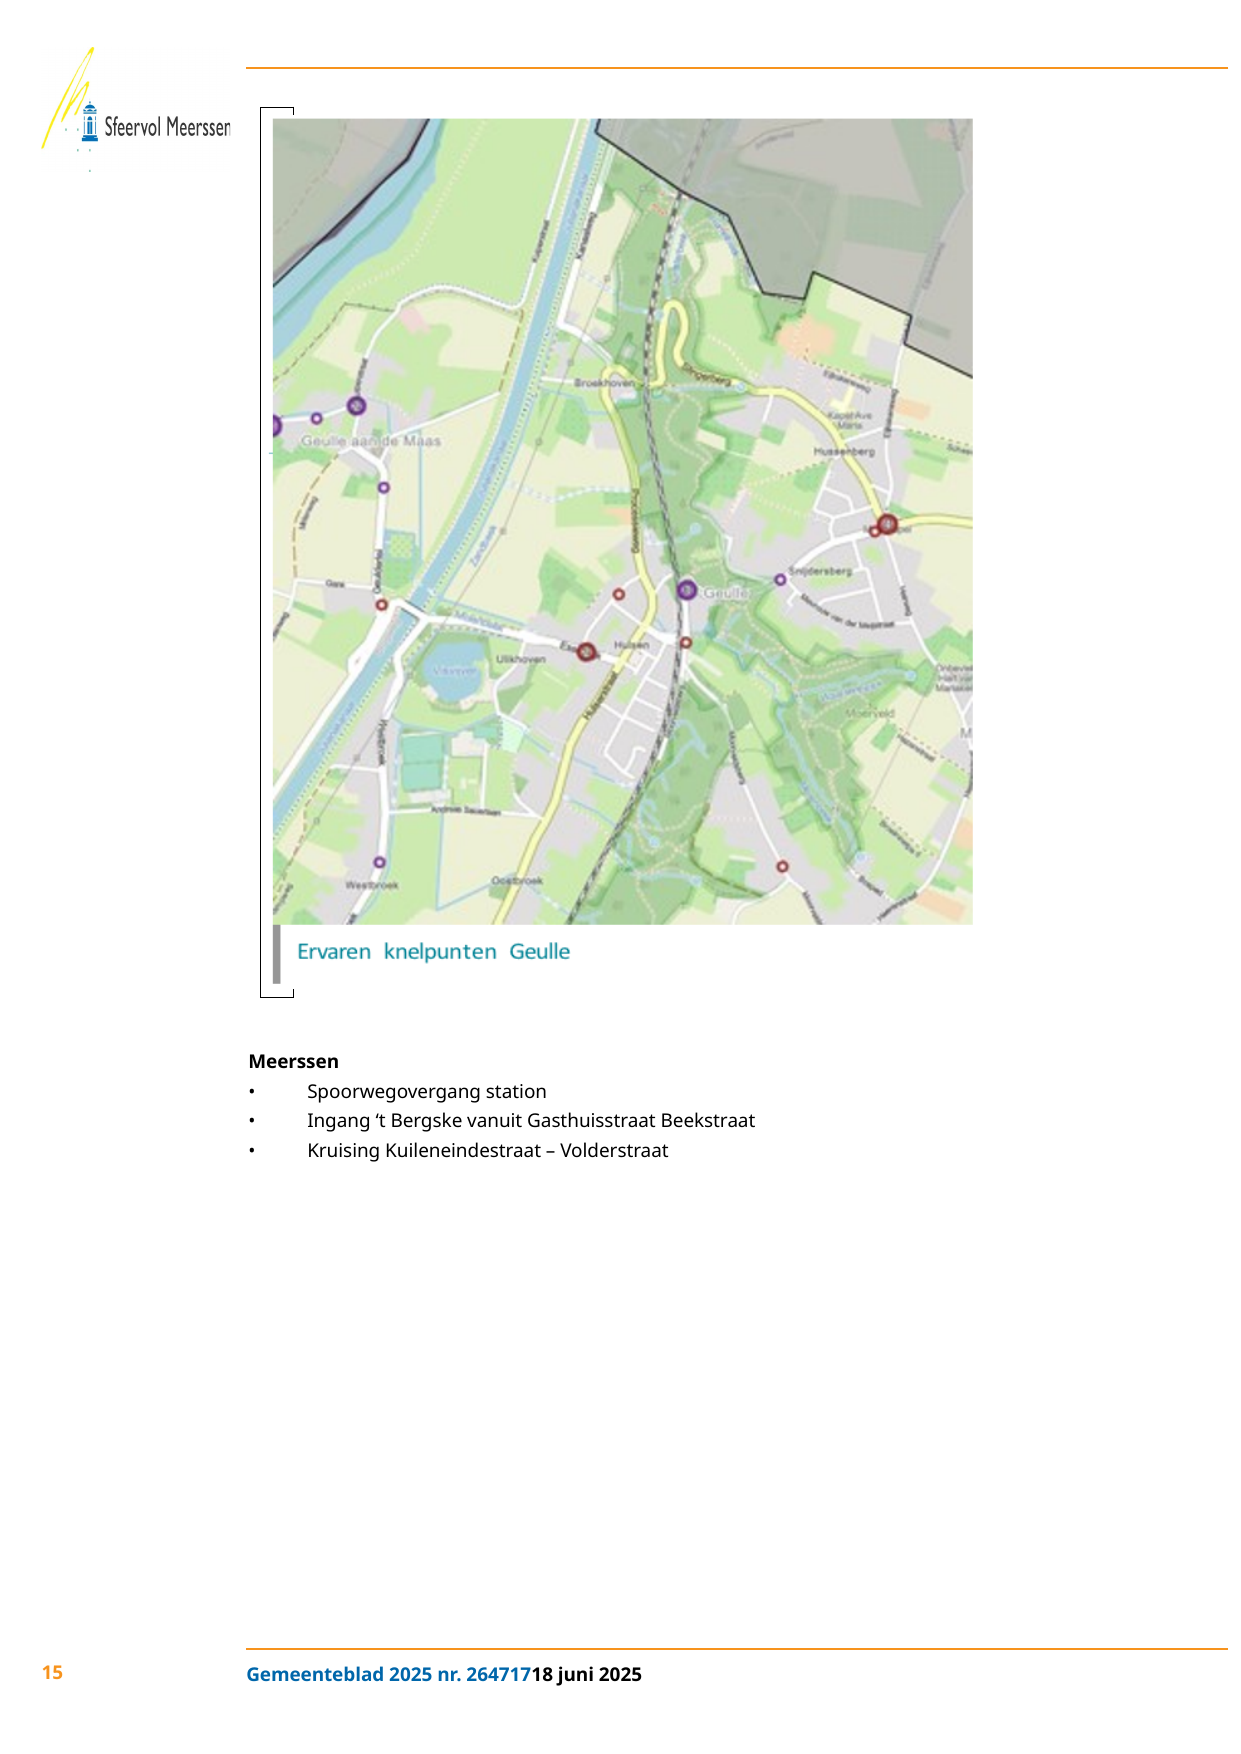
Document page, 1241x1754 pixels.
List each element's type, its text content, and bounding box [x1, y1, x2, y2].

list Ingang ‘t Bergske vanuit Gasthuisstraat Beekstraat [248, 1107, 1152, 1133]
picture [41, 47, 231, 172]
list Kruising Kuileneindestraat – Volderstraat [248, 1137, 1152, 1163]
picture [268, 115, 978, 989]
text Meerssen [248, 1048, 1152, 1074]
list Spoorwegovergang station [248, 1078, 1152, 1104]
